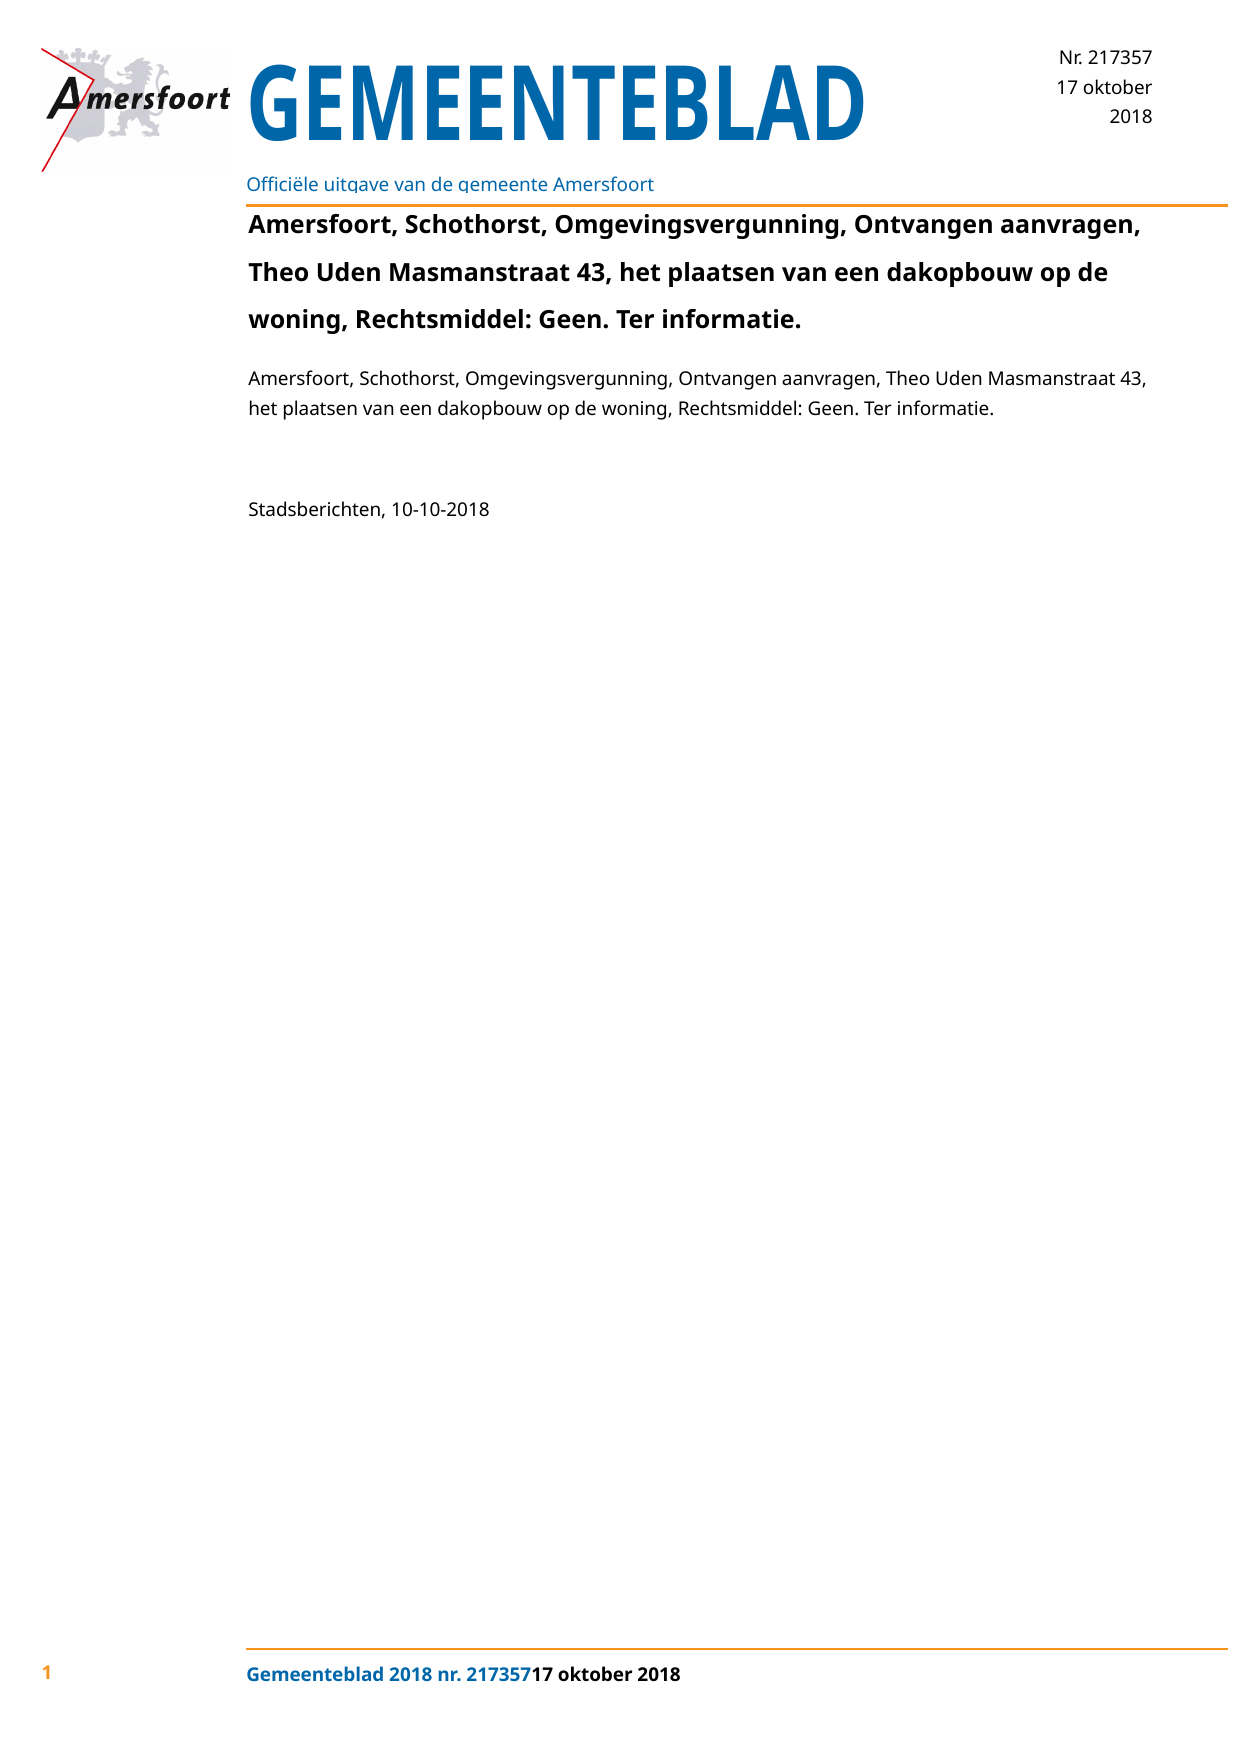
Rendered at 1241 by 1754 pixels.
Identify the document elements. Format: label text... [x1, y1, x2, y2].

text Amersfoort, Schothorst, Omgevingsvergunning, Ontvangen aanvragen, Theo Uden Masmanstraat 43, het plaatsen van een dakopbouw op de woning, Rechtsmiddel: Geen. Ter informatie. [248, 366, 1152, 421]
text Stadsberichten, 10-10-2018 [248, 496, 1152, 522]
picture [41, 47, 231, 172]
text Amersfoort, Schothorst, Omgevingsvergunning, Ontvangen aanvragen, Theo Uden Masmanstraat 43, het plaatsen van een dakopbouw op de woning, Rechtsmiddel: Geen. Ter informatie. [248, 207, 1152, 336]
